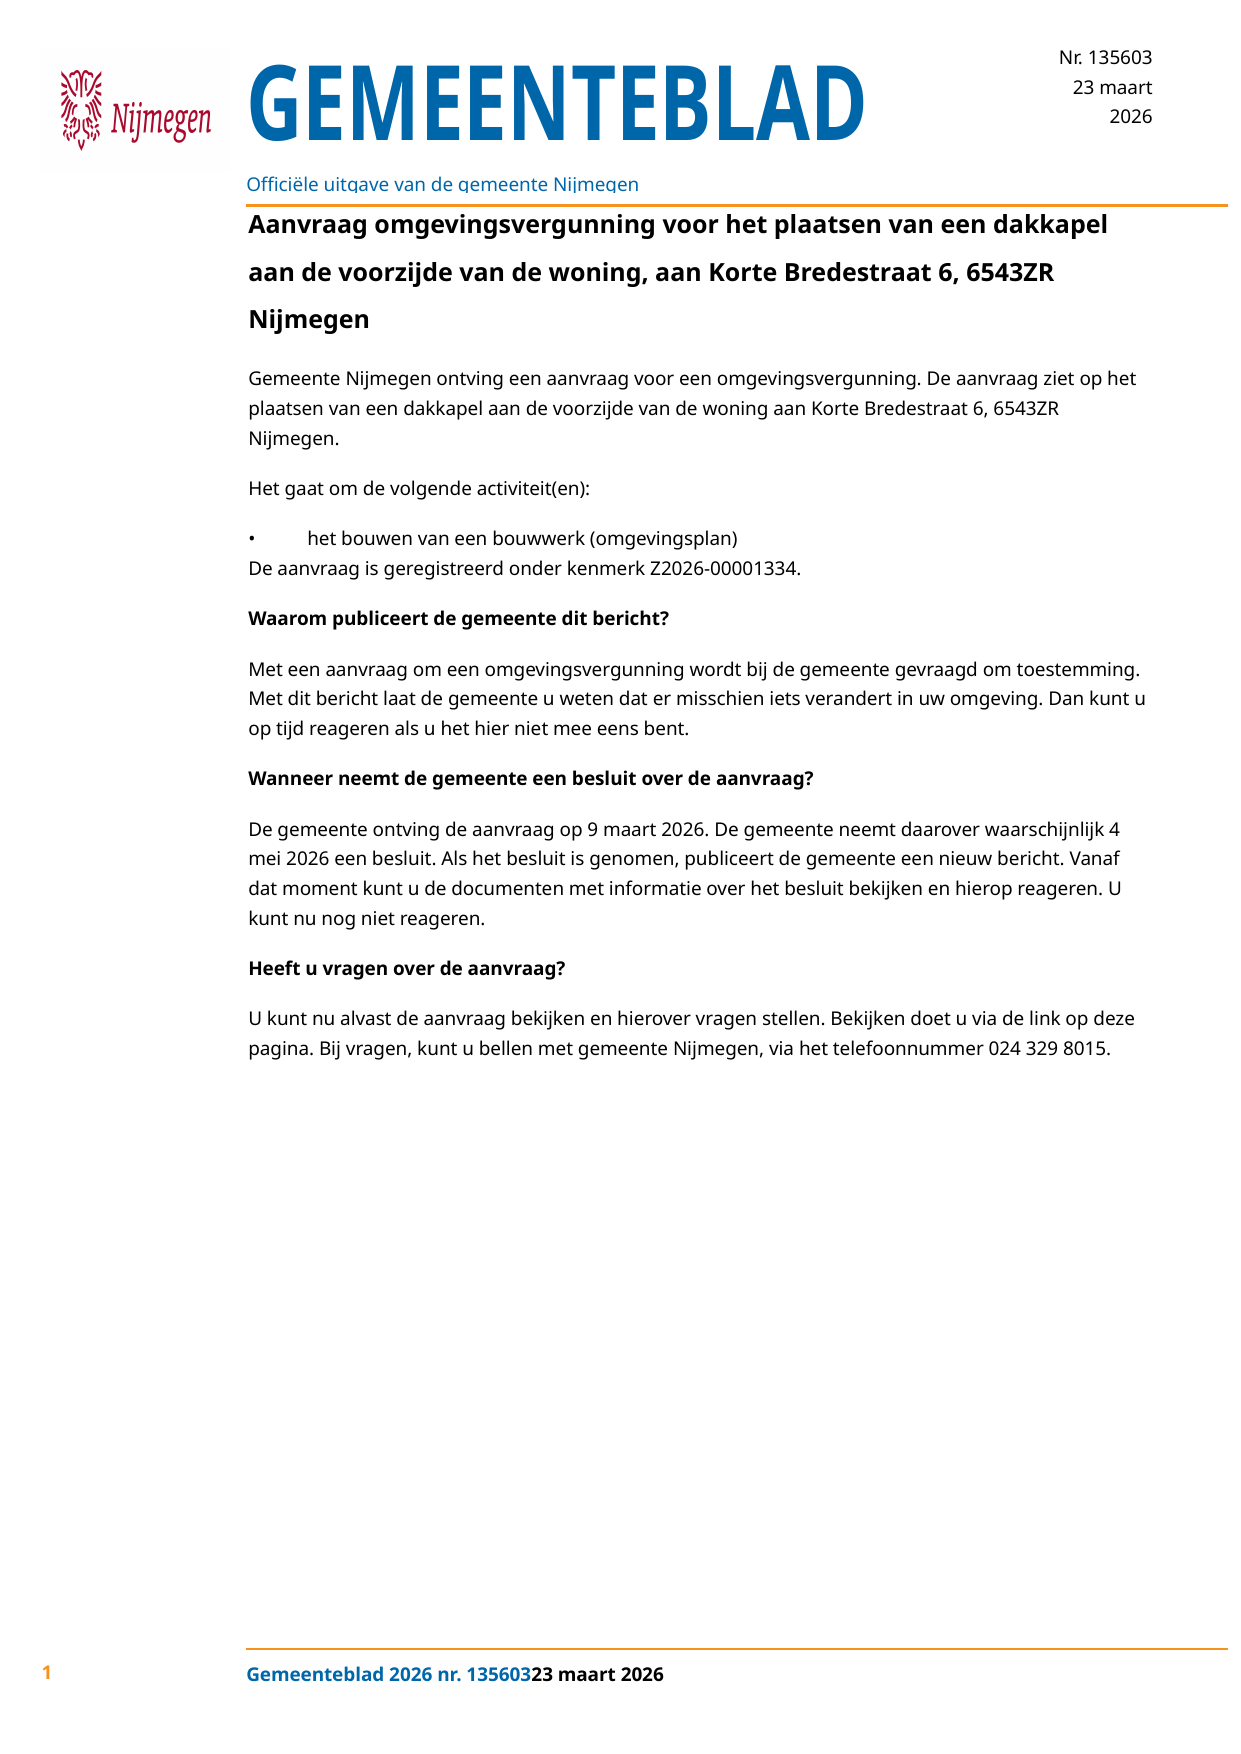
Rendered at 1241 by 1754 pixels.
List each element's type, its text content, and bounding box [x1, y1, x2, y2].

list het bouwen van een bouwwerk (omgevingsplan) [248, 526, 1152, 551]
text U kunt nu alvast de aanvraag bekijken en hierover vragen stellen. Bekijken doet u via de link op deze pagina. Bij vragen, kunt u bellen met gemeente Nijmegen, via het telefoonnummer 024 329 8015. [248, 1006, 1152, 1061]
text De gemeente ontving de aanvraag op 9 maart 2026. De gemeente neemt daarover waarschijnlijk 4 mei 2026 een besluit. Als het besluit is genomen, publiceert de gemeente een nieuw bericht. Vanaf dat moment kunt u de documenten met informatie over het besluit bekijken en hierop reageren. U kunt nu nog niet reageren. [248, 816, 1152, 930]
text Wanneer neemt de gemeente een besluit over de aanvraag? [248, 766, 1152, 791]
text Aanvraag omgevingsvergunning voor het plaatsen van een dakkapel aan de voorzijde van de woning, aan Korte Bredestraat 6, 6543ZR Nijmegen [248, 207, 1152, 336]
text Met een aanvraag om een omgevingsvergunning wordt bij de gemeente gevraagd om toestemming. Met dit bericht laat de gemeente u weten dat er misschien iets verandert in uw omgeving. Dan kunt u op tijd reageren als u het hier niet mee eens bent. [248, 656, 1152, 741]
text Het gaat om de volgende activiteit(en): [248, 475, 1152, 501]
text De aanvraag is geregistreerd onder kenmerk Z2026-00001334. [248, 555, 1152, 581]
text Heeft u vragen over de aanvraag? [248, 955, 1152, 981]
text Waarom publiceert de gemeente dit bericht? [248, 606, 1152, 631]
text Gemeente Nijmegen ontving een aanvraag voor een omgevingsvergunning. De aanvraag ziet op het plaatsen van een dakkapel aan de voorzijde van de woning aan Korte Bredestraat 6, 6543ZR Nijmegen. [248, 366, 1152, 450]
picture [41, 47, 231, 172]
